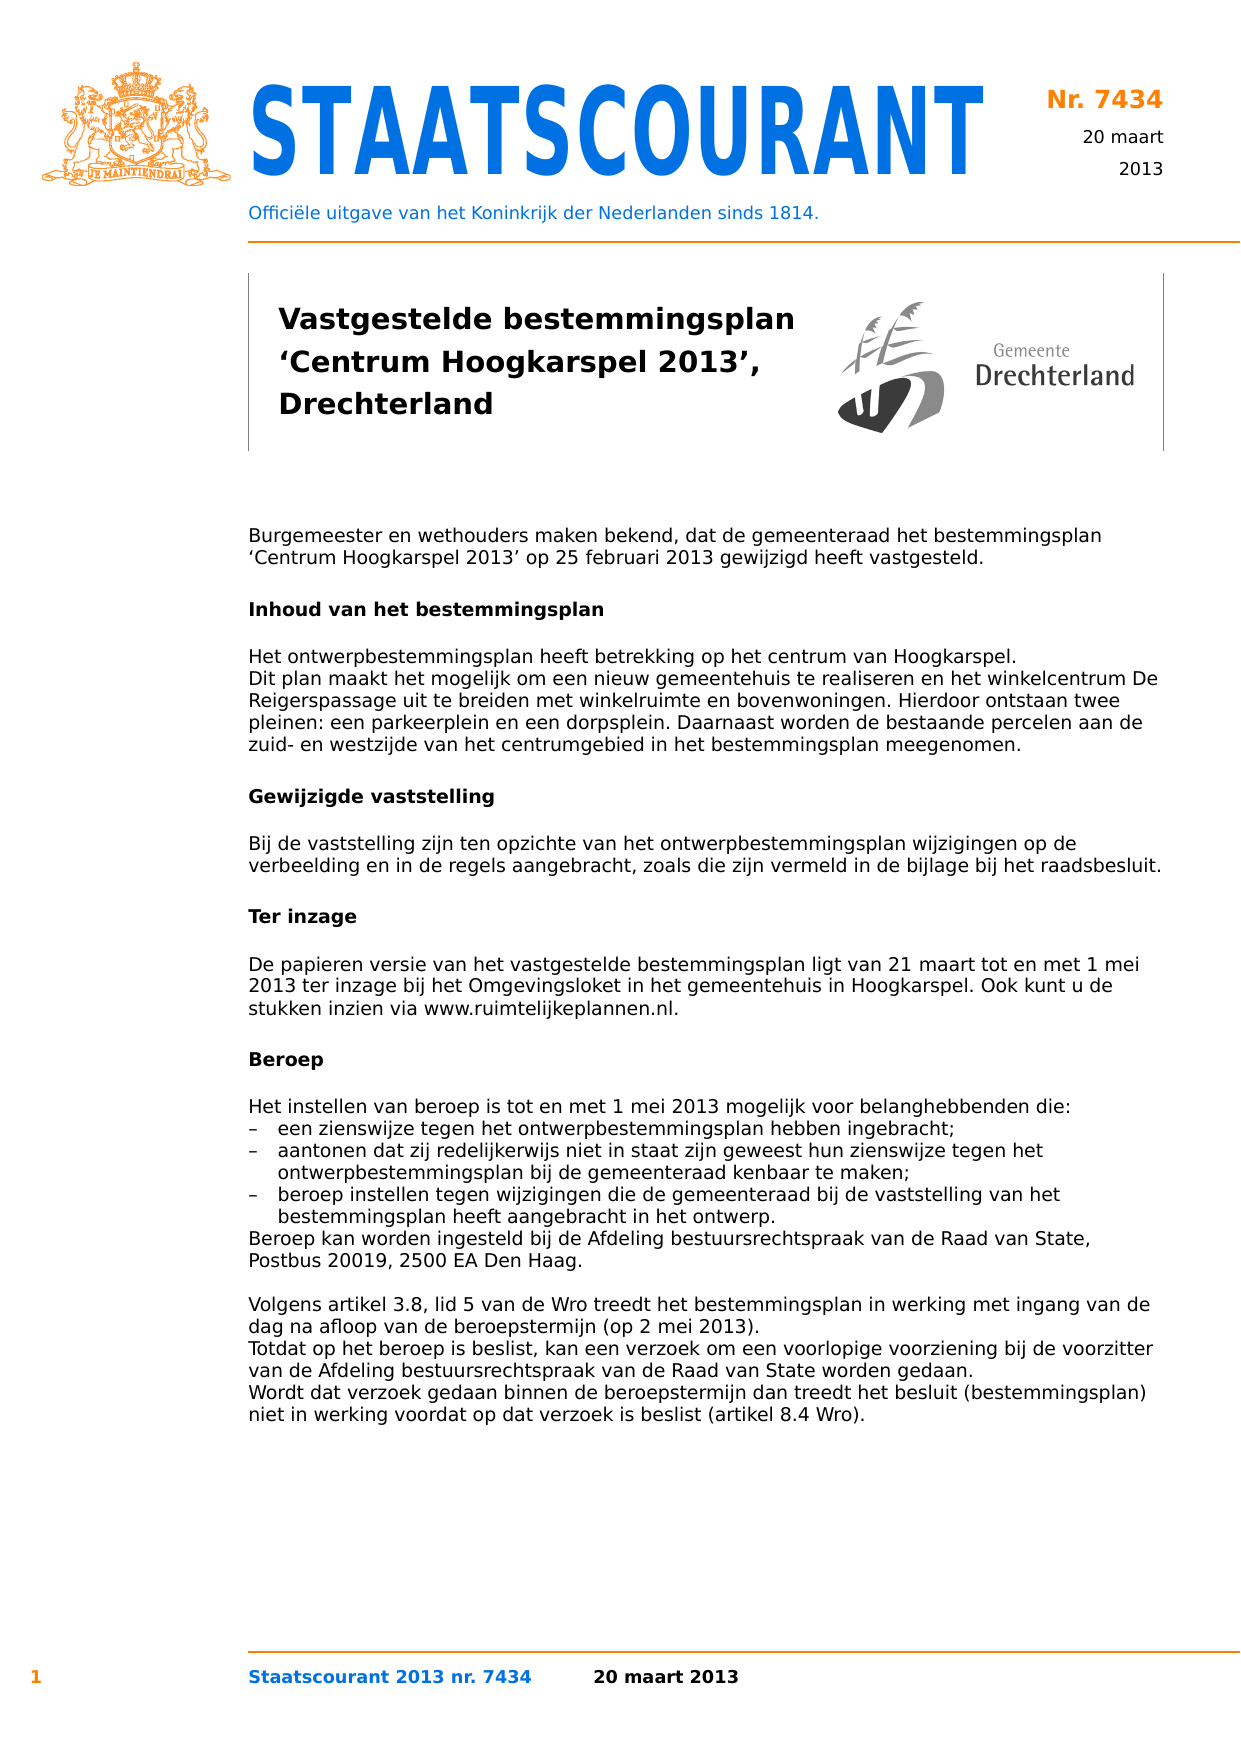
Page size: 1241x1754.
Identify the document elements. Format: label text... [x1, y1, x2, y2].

picture [838, 302, 1134, 433]
subtitle Gewijzigde vaststelling [248, 786, 1163, 807]
text De papieren versie van het vastgestelde bestemmingsplan ligt van 21 maart tot en met 1 mei 2013 ter inzage bij het Omgevingsloket in het gemeentehuis in Hoogkarspel. Ook kunt u de stukken inzien via www.ruimtelijkeplannen.nl. [248, 953, 1163, 1019]
table_header Nr. 7434 [998, 62, 1240, 121]
text Burgemeester en wethouders maken bekend, dat de gemeenteraad het bestemmingsplan ‘Centrum Hoogkarspel 2013’ op 25 februari 2013 gewijzigd heeft vastgesteld. [248, 525, 1163, 569]
text Bij de vaststelling zijn ten opzichte van het ontwerpbestemmingsplan wijzigingen op de verbeelding en in de regels aangebracht, zoals die zijn vermeld in de bijlage bij het raadsbesluit. [248, 832, 1163, 876]
picture [41, 62, 231, 186]
table_cell 20 maart [998, 121, 1240, 153]
text Dit plan maakt het mogelijk om een nieuw gemeentehuis te realiseren en het winkelcentrum De Reigerspassage uit te breiden met winkelruimte en bovenwoningen. Hierdoor ontstaan twee pleinen: een parkeerplein en een dorpsplein. Daarnaast worden de bestaande percelen aan de zuid- en westzijde van het centrumgebied in het bestemmingsplan meegenomen. [248, 668, 1163, 756]
text Het instellen van beroep is tot en met 1 mei 2013 mogelijk voor belanghebbenden die: [248, 1096, 1163, 1118]
table_cell Officiële uitgave van het Koninkrijk der Nederlanden sinds 1814. [248, 203, 1240, 241]
table_header STAATSCOURANT [248, 62, 998, 203]
subtitle Inhoud van het bestemmingsplan [248, 599, 1163, 621]
text Beroep kan worden ingesteld bij de Afdeling bestuursrechtspraak van de Raad van State, Postbus 20019, 2500 EA Den Haag. [248, 1228, 1163, 1272]
text Het ontwerpbestemmingsplan heeft betrekking op het centrum van Hoogkarspel. [248, 646, 1163, 668]
text – een zienswijze tegen het ontwerpbestemmingsplan hebben ingebracht; [248, 1118, 1163, 1140]
text Totdat op het beroep is beslist, kan een verzoek om een voorlopige voorziening bij de voorzitter van de Afdeling bestuursrechtspraak van de Raad van State worden gedaan. [248, 1338, 1163, 1382]
table_header [25, 62, 248, 241]
text Volgens artikel 3.8, lid 5 van de Wro treedt het bestemmingsplan in werking met ingang van de dag na afloop van de beroepstermijn (op 2 mei 2013). [248, 1294, 1163, 1338]
subtitle Ter inzage [248, 906, 1163, 928]
subtitle Beroep [248, 1049, 1163, 1071]
text – beroep instellen tegen wijzigingen die de gemeenteraad bij de vaststelling van het bestemmingsplan heeft aangebracht in het ontwerp. [248, 1184, 1163, 1228]
subtitle Vastgestelde bestemmingsplan ‘Centrum Hoogkarspel 2013’, Drechterland [249, 273, 1163, 451]
table_cell 2013 [998, 153, 1240, 203]
text – aantonen dat zij redelijkerwijs niet in staat zijn geweest hun zienswijze tegen het ontwerpbestemmingsplan bij de gemeenteraad kenbaar te maken; [248, 1140, 1163, 1184]
text Wordt dat verzoek gedaan binnen de beroepstermijn dan treedt het besluit (bestemmingsplan) niet in werking voordat op dat verzoek is beslist (artikel 8.4 Wro). [248, 1382, 1163, 1426]
